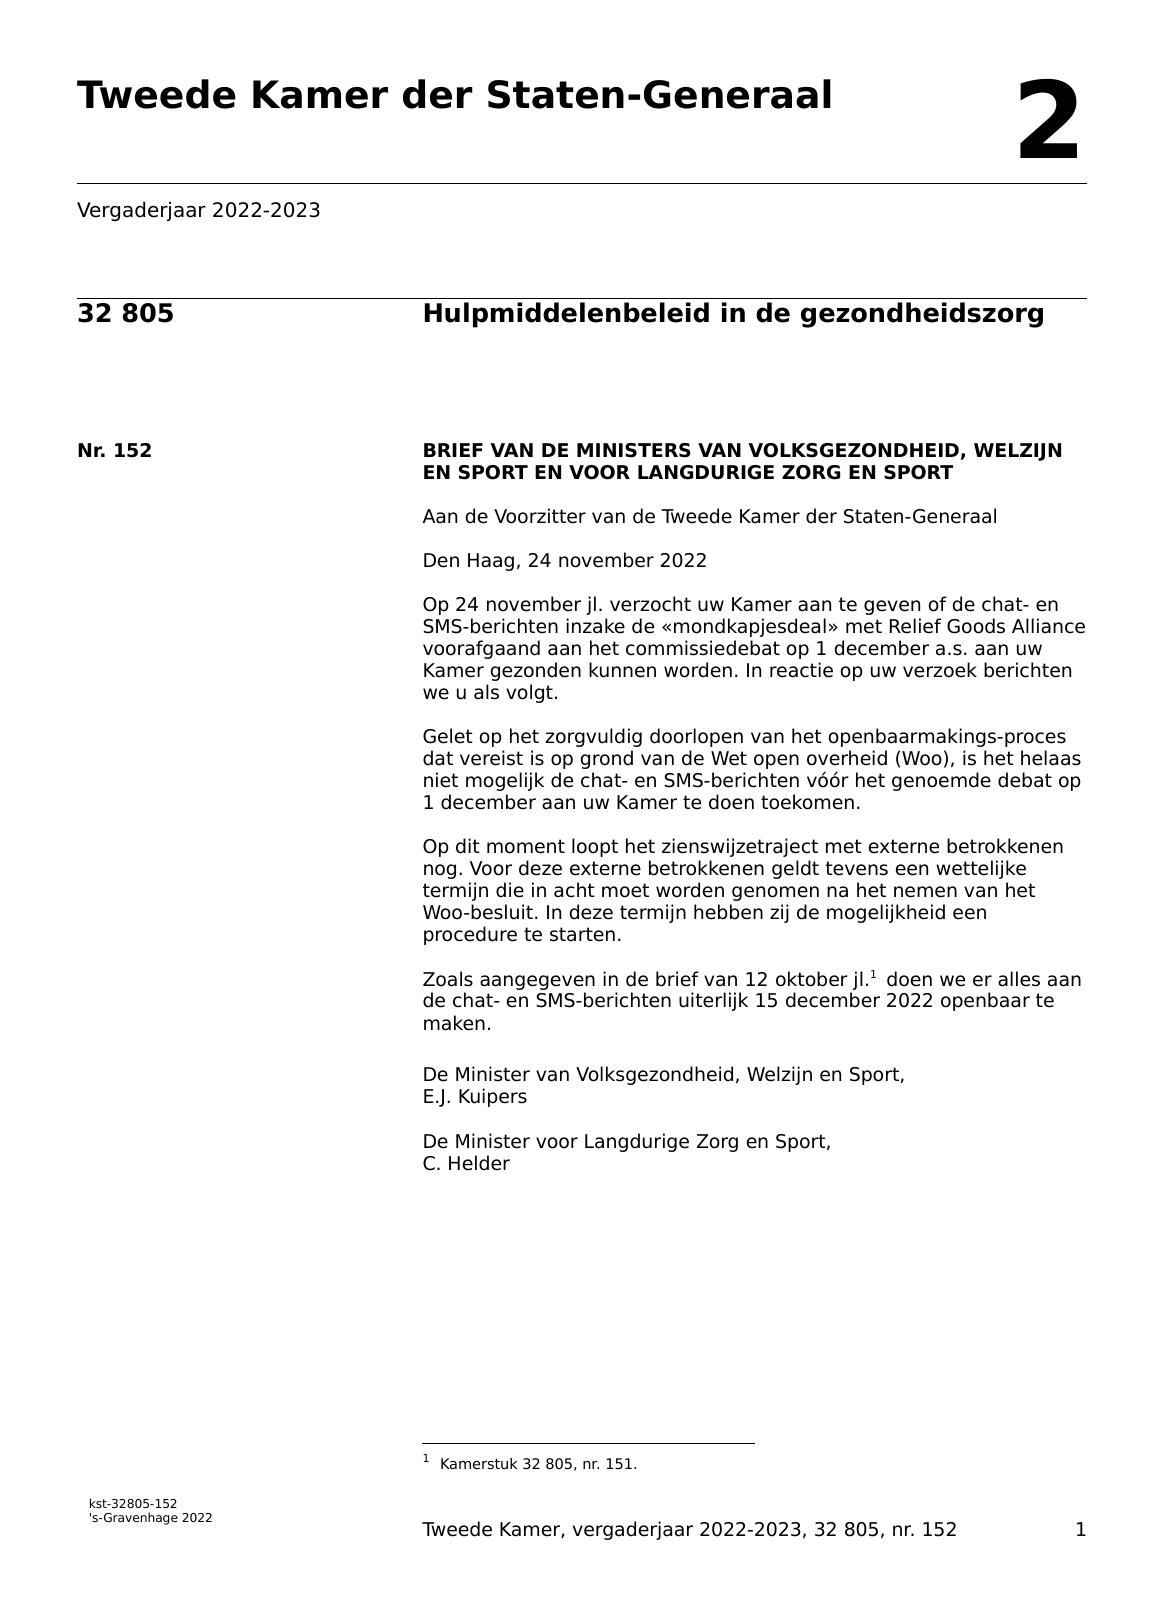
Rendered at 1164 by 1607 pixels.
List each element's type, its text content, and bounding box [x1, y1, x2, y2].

text Gelet op het zorgvuldig doorlopen van het openbaarmakings-proces dat vereist is op grond van de Wet open overheid (Woo), is het helaas niet mogelijk de chat- en SMS-berichten vóór het genoemde debat op 1 december aan uw Kamer te doen toekomen. [422, 726, 1087, 814]
text 's-Gravenhage 2022 [88, 1511, 323, 1525]
text Den Haag, 24 november 2022 [422, 550, 1087, 572]
text Kamerstuk 32 805, nr. 151. [422, 1452, 1087, 1474]
table_cell Vergaderjaar 2022-2023 [77, 184, 1087, 298]
text De Minister van Volksgezondheid, Welzijn en Sport, E.J. Kuipers [422, 1064, 1087, 1108]
text Aan de Voorzitter van de Tweede Kamer der Staten-Generaal [422, 506, 1087, 528]
subtitle 32 805 Hulpmiddelenbeleid in de gezondheidszorg [77, 299, 1087, 329]
text Op dit moment loopt het zienswijzetraject met externe betrokkenen nog. Voor deze externe betrokkenen geldt tevens een wettelijke termijn die in acht moet worden genomen na het nemen van het Woo-besluit. In deze termijn hebben zij de mogelijkheid een procedure te starten. [422, 836, 1087, 946]
text Zoals aangegeven in de brief van 12 oktober jl. doen we er alles aan de chat- en SMS-berichten uiterlijk 15 december 2022 openbaar te maken. [422, 968, 1087, 1034]
table_header Tweede Kamer der Staten-Generaal [77, 59, 886, 183]
table_header 2 [886, 59, 1087, 183]
text Op 24 november jl. verzocht uw Kamer aan te geven of de chat- en SMS-berichten inzake de «mondkapjesdeal» met Relief Goods Alliance voorafgaand aan het commissiedebat op 1 december a.s. aan uw Kamer gezonden kunnen worden. In reactie op uw verzoek berichten we u als volgt. [422, 594, 1087, 704]
text kst-32805-152 [88, 1497, 323, 1511]
subtitle Nr. 152 BRIEF VAN DE MINISTERS VAN VOLKSGEZONDHEID, WELZIJN EN SPORT EN VOOR LANGDURIGE ZORG EN SPORT [77, 440, 1087, 484]
text De Minister voor Langdurige Zorg en Sport, C. Helder [422, 1131, 1087, 1174]
